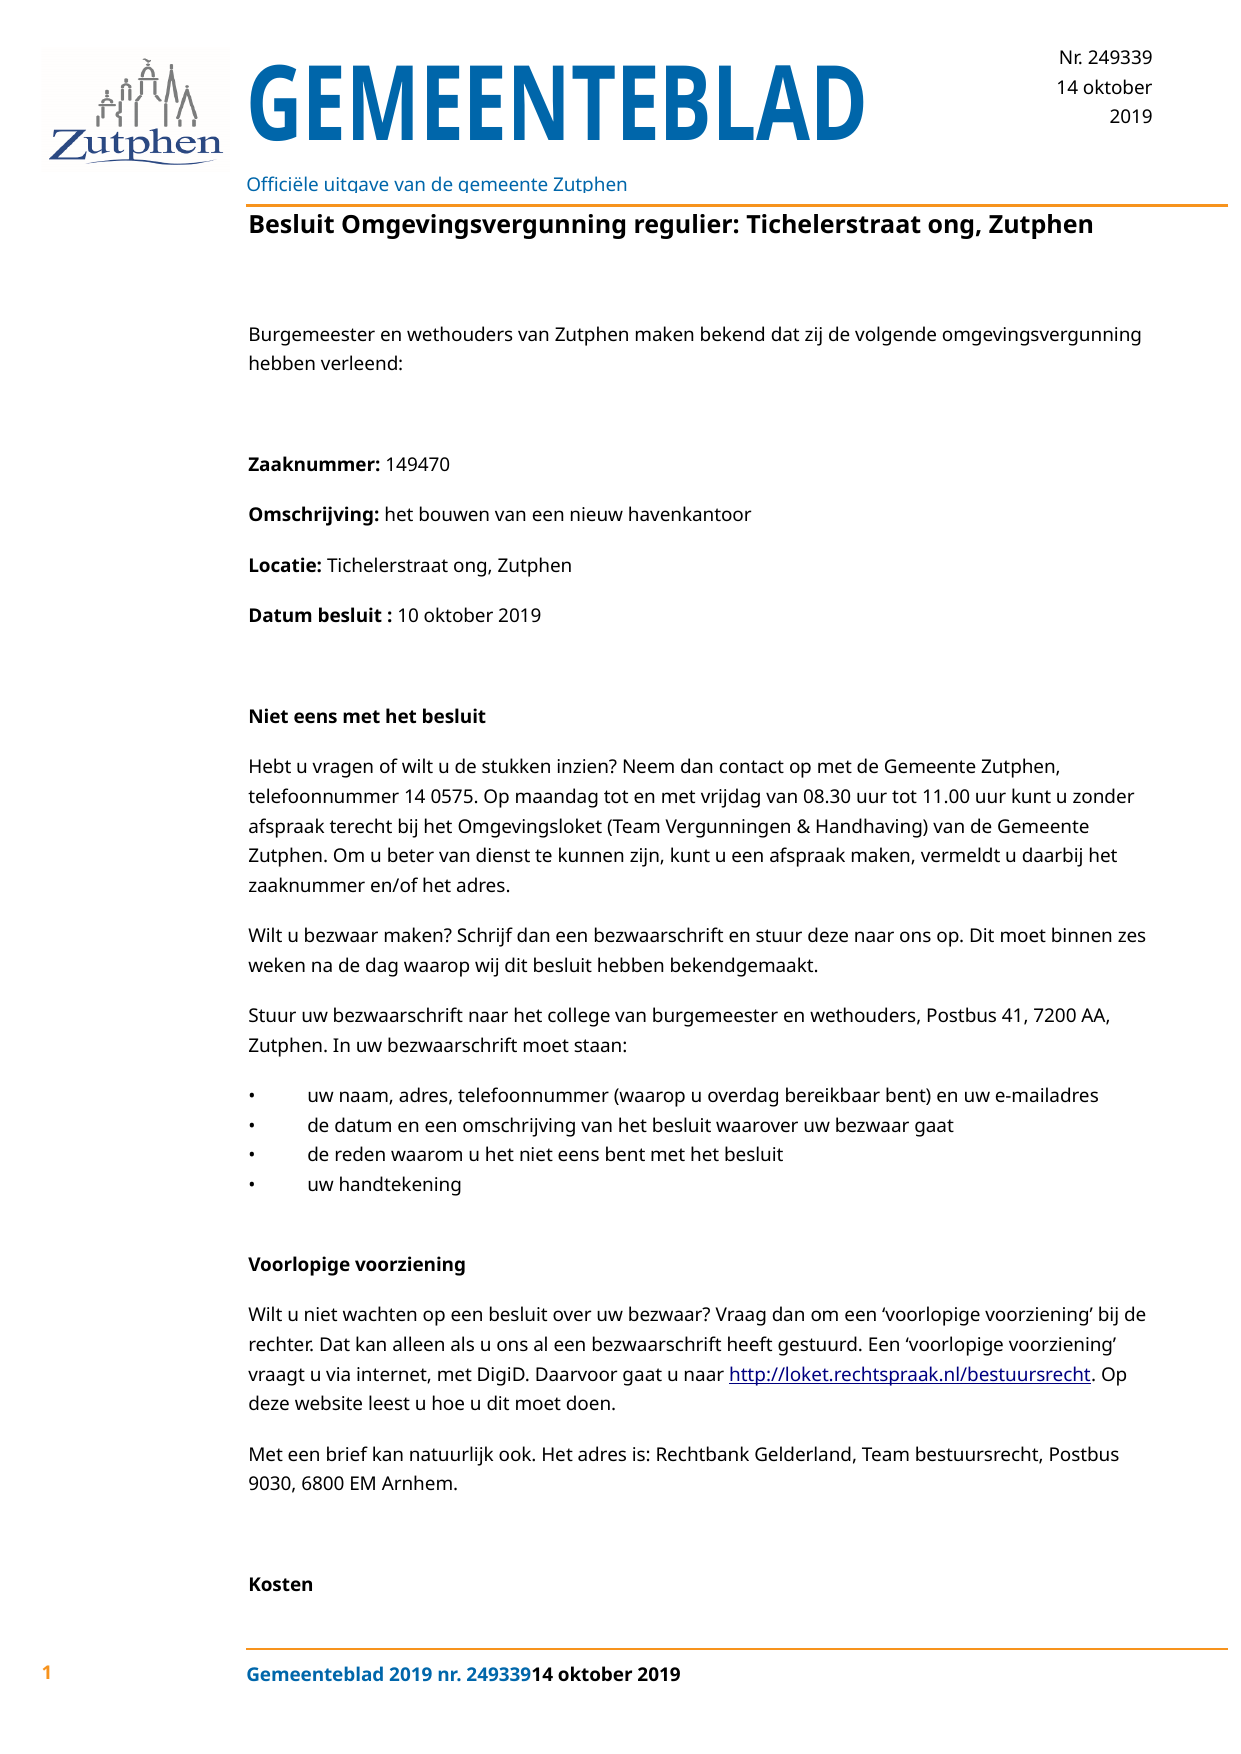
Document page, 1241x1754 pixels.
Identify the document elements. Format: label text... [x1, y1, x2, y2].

picture [41, 47, 231, 172]
list uw naam, adres, telefoonnummer (waarop u overdag bereikbaar bent) en uw e-mailadres [248, 1082, 1152, 1108]
text Besluit Omgevingsvergunning regulier: Tichelerstraat ong, Zutphen [248, 207, 1152, 241]
text Wilt u niet wachten op een besluit over uw bezwaar? Vraag dan om een ‘voorlopige voorziening’ bij de rechter. Dat kan alleen als u ons al een bezwaarschrift heeft gestuurd. Een ‘voorlopige voorziening’ vraagt u via internet, met DigiD. Daarvoor gaat u naar http://loket.rechtspraak.nl/bestuursrecht. Op deze website leest u hoe u dit moet doen. [248, 1302, 1152, 1416]
text Burgemeester en wethouders van Zutphen maken bekend dat zij de volgende omgevingsvergunning hebben verleend: [248, 321, 1152, 376]
text Voorlopige voorziening [248, 1251, 1152, 1277]
list uw handtekening [248, 1171, 1152, 1197]
text Omschrijving: het bouwen van een nieuw havenkantoor [248, 502, 1152, 527]
text Stuur uw bezwaarschrift naar het college van burgemeester en wethouders, Postbus 41, 7200 AA, Zutphen. In uw bezwaarschrift moet staan: [248, 1002, 1152, 1058]
text Locatie: Tichelerstraat ong, Zutphen [248, 552, 1152, 578]
list de datum en een omschrijving van het besluit waarover uw bezwaar gaat [248, 1112, 1152, 1138]
list de reden waarom u het niet eens bent met het besluit [248, 1142, 1152, 1167]
text Kosten [248, 1571, 1152, 1597]
text Niet eens met het besluit [248, 703, 1152, 729]
text Datum besluit : 10 oktober 2019 [248, 602, 1152, 628]
text Wilt u bezwaar maken? Schrijf dan een bezwaarschrift en stuur deze naar ons op. Dit moet binnen zes weken na de dag waarop wij dit besluit hebben bekendgemaakt. [248, 922, 1152, 978]
text Met een brief kan natuurlijk ook. Het adres is: Rechtbank Gelderland, Team bestuursrecht, Postbus 9030, 6800 EM Arnhem. [248, 1441, 1152, 1496]
text Zaaknummer: 149470 [248, 451, 1152, 477]
text Hebt u vragen of wilt u de stukken inzien? Neem dan contact op met de Gemeente Zutphen, telefoonnummer 14 0575. Op maandag tot en met vrijdag van 08.30 uur tot 11.00 uur kunt u zonder afspraak terecht bij het Omgevingsloket (Team Vergunningen & Handhaving) van de Gemeente Zutphen. Om u beter van dienst te kunnen zijn, kunt u een afspraak maken, vermeldt u daarbij het zaaknummer en/of het adres. [248, 754, 1152, 898]
